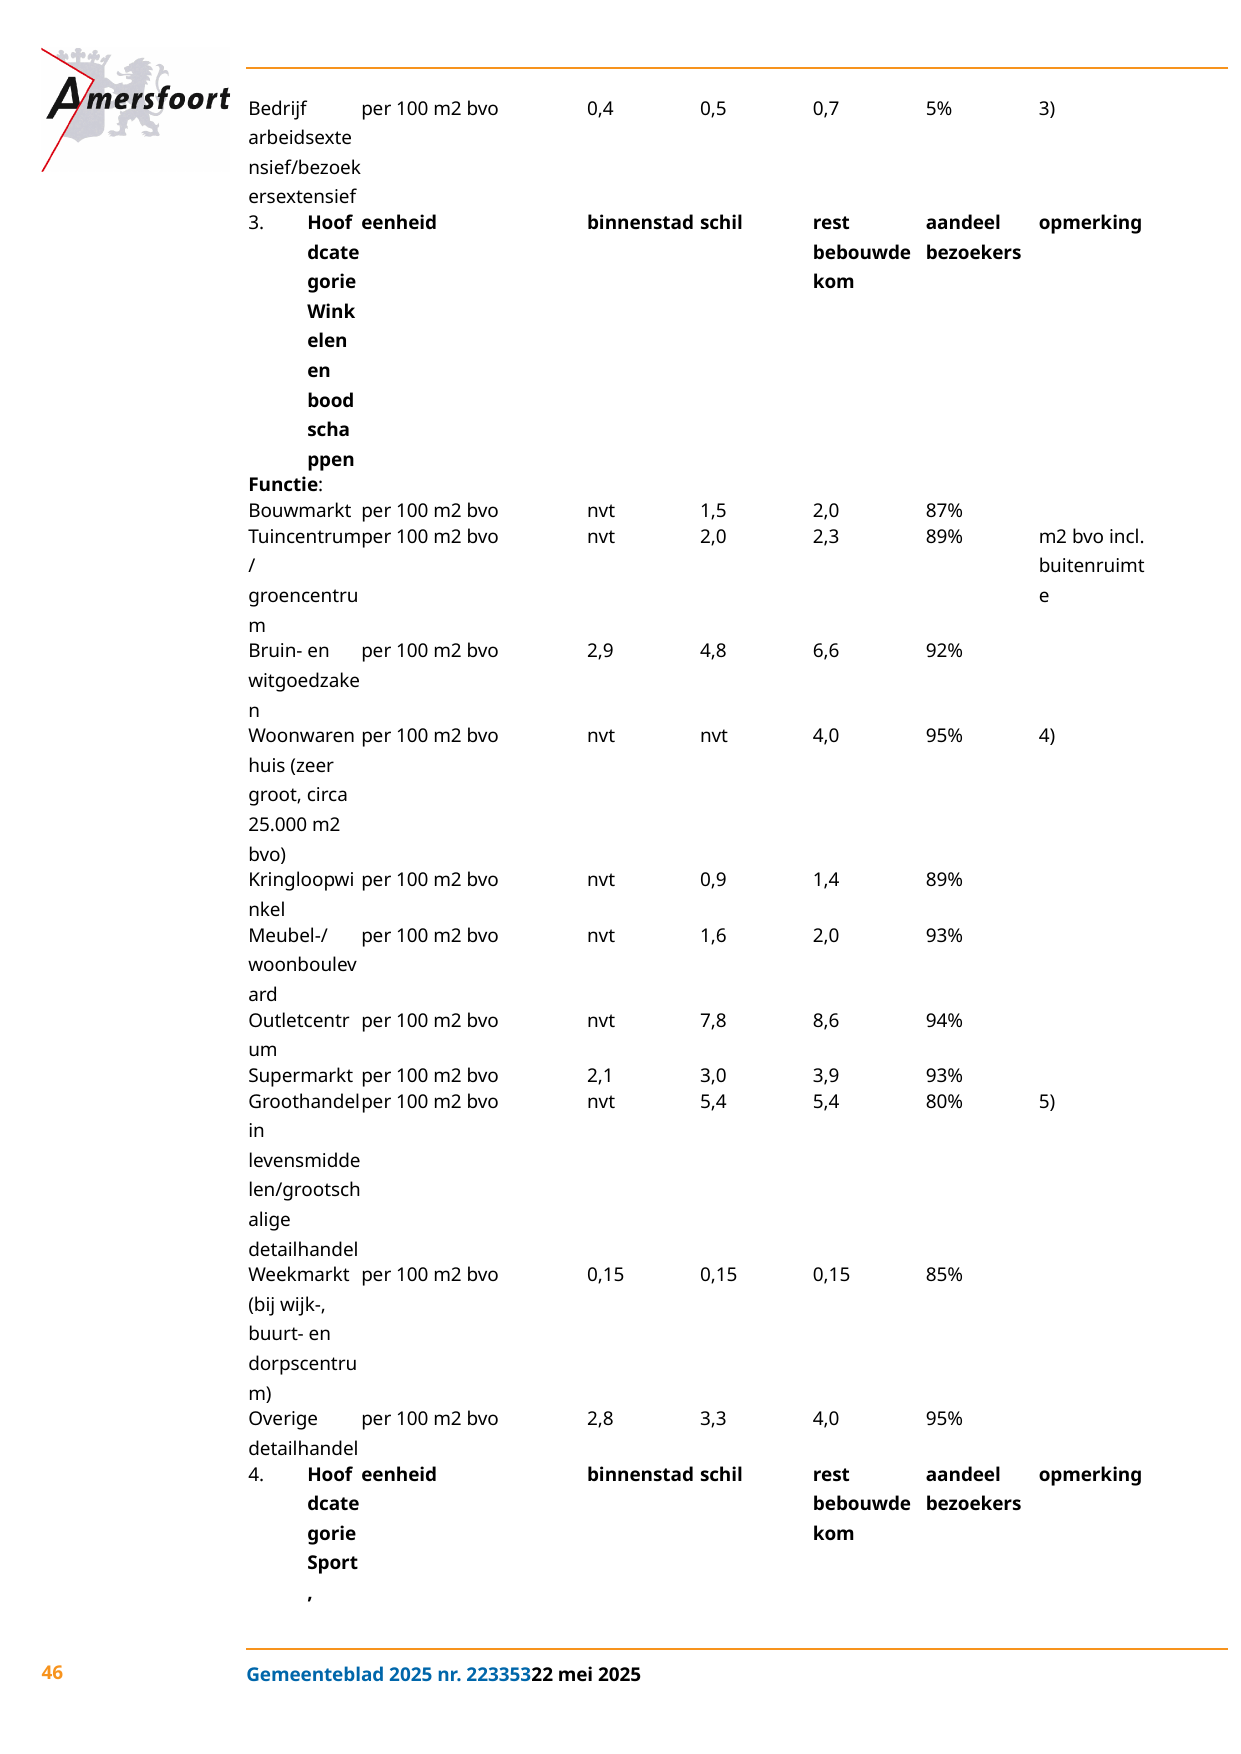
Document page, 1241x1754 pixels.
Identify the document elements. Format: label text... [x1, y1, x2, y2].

table_cell per 100 m2 bvo [361, 1062, 587, 1088]
table_cell [1039, 1261, 1152, 1406]
table_cell Overige detailhandel [248, 1406, 361, 1461]
table_cell schil [700, 1461, 813, 1605]
table_cell Meubel-/woonboulevard [248, 922, 361, 1007]
table_cell 2,1 [587, 1062, 700, 1088]
table_cell 2,9 [587, 638, 700, 722]
table_cell 6,6 [813, 638, 926, 722]
table_cell eenheid [361, 1461, 587, 1605]
table_cell 2,0 [813, 922, 926, 1007]
table_cell 89% [926, 523, 1038, 638]
table_cell nvt [700, 723, 813, 867]
table_cell [1039, 1062, 1152, 1088]
table_cell 5% [926, 95, 1038, 209]
table_cell 0,9 [700, 867, 813, 922]
table_cell 0,15 [813, 1261, 926, 1406]
table_cell 89% [926, 867, 1038, 922]
table_cell 4,0 [813, 723, 926, 867]
table_cell 92% [926, 638, 1038, 722]
table_cell per 100 m2 bvo [361, 498, 587, 523]
table_cell 4,8 [700, 638, 813, 722]
table_cell [1039, 867, 1152, 922]
table_cell 3,3 [700, 1406, 813, 1461]
table_cell Supermarkt [248, 1062, 361, 1088]
table_cell eenheid [361, 209, 587, 497]
table_cell nvt [587, 1088, 700, 1261]
table_cell [1039, 1007, 1152, 1062]
table_cell Woonwarenhuis (zeer groot, circa 25.000 m2 bvo) [248, 723, 361, 867]
table_cell nvt [587, 867, 700, 922]
table_cell 2,3 [813, 523, 926, 638]
table_cell nvt [587, 523, 700, 638]
table_cell Functie: [248, 472, 361, 497]
table_cell 95% [926, 723, 1038, 867]
table_cell 5,4 [813, 1088, 926, 1261]
table_cell binnenstad [587, 1461, 700, 1605]
table_cell m2 bvo incl. buitenruimte [1039, 523, 1152, 638]
table_cell 7,8 [700, 1007, 813, 1062]
table_cell 1,6 [700, 922, 813, 1007]
table_cell Outletcentrum [248, 1007, 361, 1062]
table_cell Tuincentrum/groencentrum [248, 523, 361, 638]
table_cell per 100 m2 bvo [361, 867, 587, 922]
table_cell 87% [926, 498, 1038, 523]
table_cell Hoofdcategorie Winkelen en boodschappen [248, 209, 361, 472]
table_cell 94% [926, 1007, 1038, 1062]
table_cell Bedrijf arbeidsextensief/bezoekersextensief [248, 95, 361, 209]
table_cell 0,4 [587, 95, 700, 209]
table_cell aandeel bezoekers [926, 209, 1038, 497]
table_cell 2,0 [813, 498, 926, 523]
table_cell 8,6 [813, 1007, 926, 1062]
table_cell 2,8 [587, 1406, 700, 1461]
table_cell nvt [587, 922, 700, 1007]
table_cell 3,9 [813, 1062, 926, 1088]
table_cell [1039, 638, 1152, 722]
table_cell 85% [926, 1261, 1038, 1406]
table_cell schil [700, 209, 813, 497]
table_cell 2,0 [700, 523, 813, 638]
table_cell per 100 m2 bvo [361, 1088, 587, 1261]
table_cell rest bebouwde kom [813, 1461, 926, 1605]
table_cell Kringloopwinkel [248, 867, 361, 922]
table_cell per 100 m2 bvo [361, 1261, 587, 1406]
table_cell rest bebouwde kom [813, 209, 926, 497]
table_cell 4) [1039, 723, 1152, 867]
picture [41, 47, 231, 172]
table_cell nvt [587, 723, 700, 867]
table_cell [1039, 1406, 1152, 1461]
table_cell 3) [1039, 95, 1152, 209]
table_cell Groothandel in levensmiddelen/grootschalige detailhandel [248, 1088, 361, 1261]
table_cell per 100 m2 bvo [361, 922, 587, 1007]
table_cell 1,5 [700, 498, 813, 523]
table_cell 0,15 [587, 1261, 700, 1406]
table_cell 3,0 [700, 1062, 813, 1088]
table_cell per 100 m2 bvo [361, 523, 587, 638]
table_cell 4,0 [813, 1406, 926, 1461]
table_cell per 100 m2 bvo [361, 638, 587, 722]
table_cell 80% [926, 1088, 1038, 1261]
table_cell Bruin- en witgoedzaken [248, 638, 361, 722]
table_cell 93% [926, 922, 1038, 1007]
table_cell 0,7 [813, 95, 926, 209]
table_cell 95% [926, 1406, 1038, 1461]
table_cell per 100 m2 bvo [361, 95, 587, 209]
table_cell per 100 m2 bvo [361, 1007, 587, 1062]
table_cell nvt [587, 498, 700, 523]
table_cell opmerking [1039, 1461, 1152, 1605]
table_cell [1039, 498, 1152, 523]
table_cell 5) [1039, 1088, 1152, 1261]
table_cell Weekmarkt (bij wijk-, buurt- en dorpscentrum) [248, 1261, 361, 1406]
table_cell 0,5 [700, 95, 813, 209]
table_cell Hoofdcategorie Sport, [248, 1461, 361, 1605]
table_cell 93% [926, 1062, 1038, 1088]
table_cell 5,4 [700, 1088, 813, 1261]
table_cell [1039, 922, 1152, 1007]
table_cell per 100 m2 bvo [361, 723, 587, 867]
table_cell 1,4 [813, 867, 926, 922]
table_cell nvt [587, 1007, 700, 1062]
table_cell aandeel bezoekers [926, 1461, 1038, 1605]
table_cell Bouwmarkt [248, 498, 361, 523]
table_cell opmerking [1039, 209, 1152, 497]
table_cell binnenstad [587, 209, 700, 497]
table_cell 0,15 [700, 1261, 813, 1406]
table_cell per 100 m2 bvo [361, 1406, 587, 1461]
